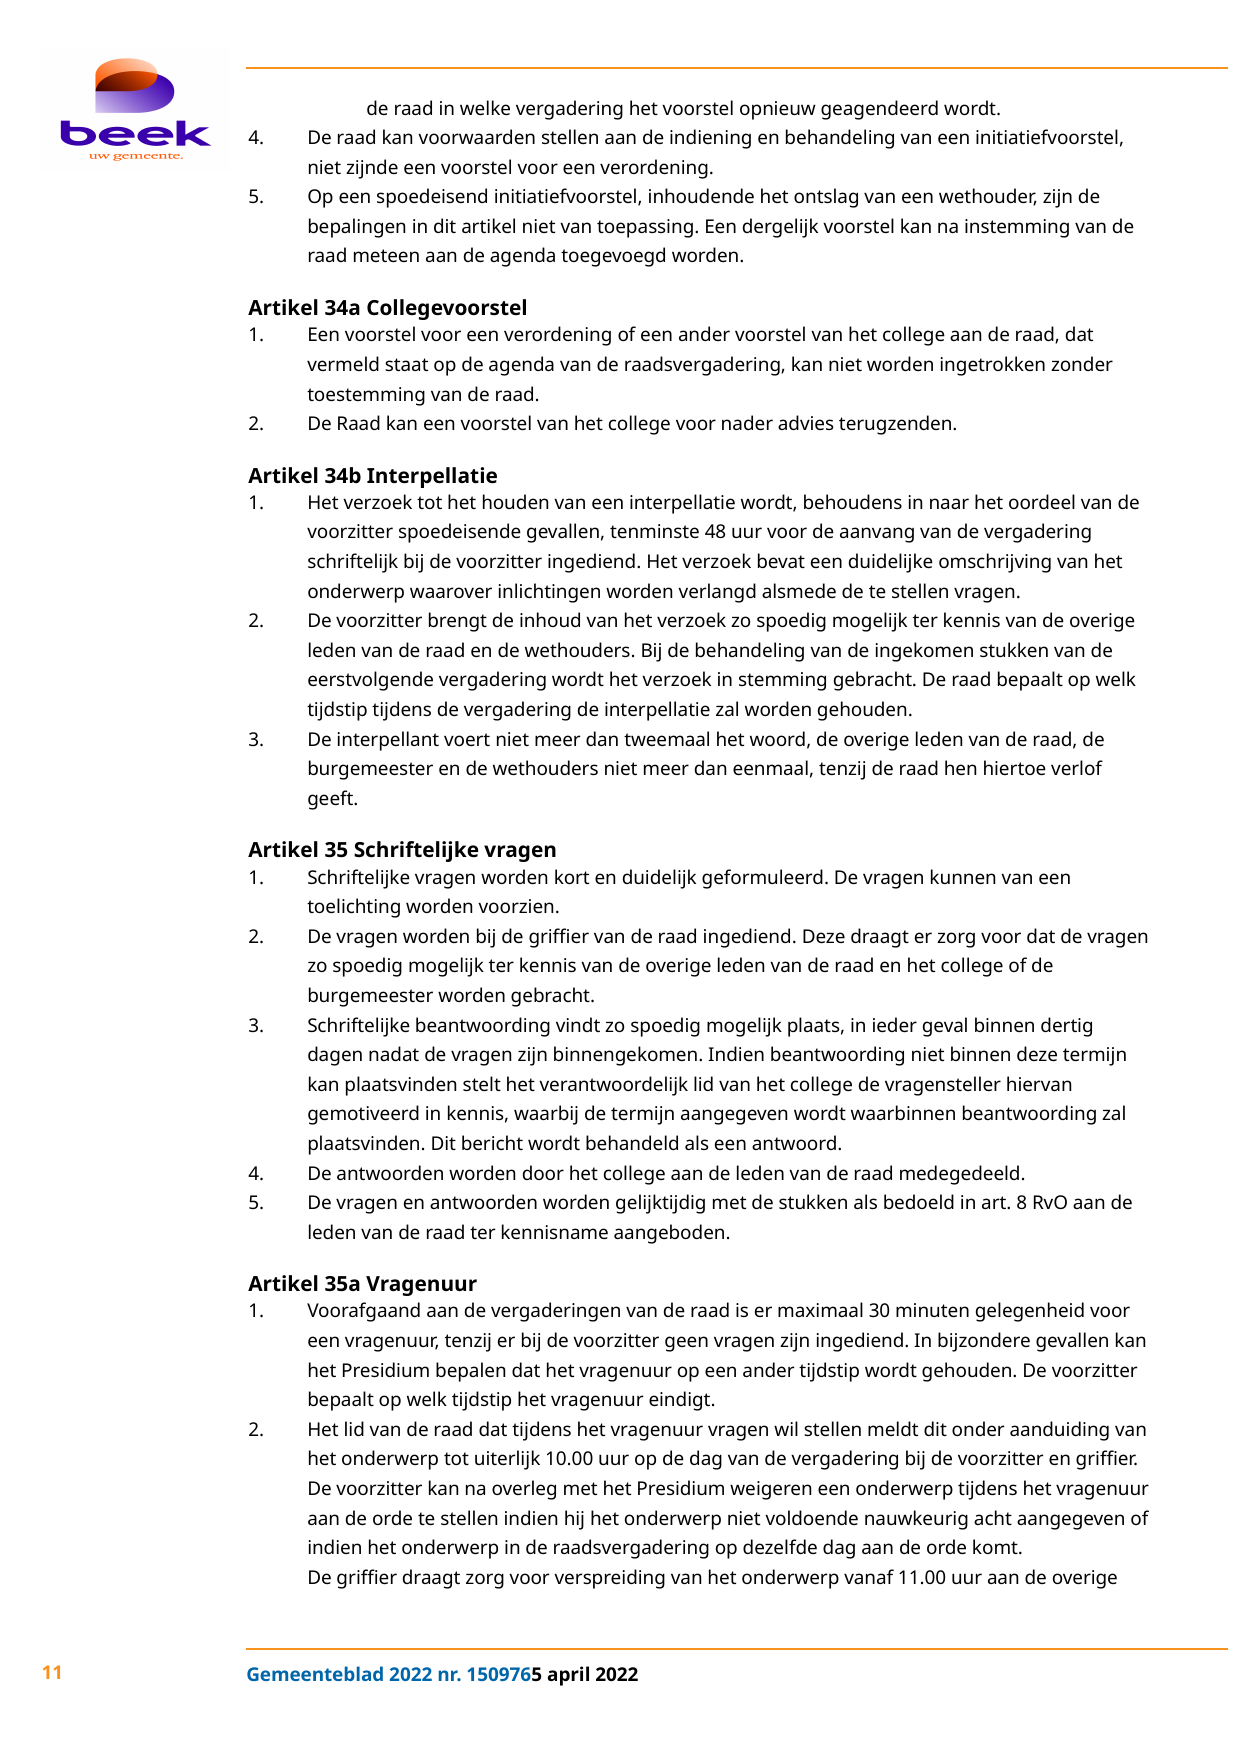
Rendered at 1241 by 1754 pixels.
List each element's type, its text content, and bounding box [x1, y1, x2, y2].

list De vragen worden bij de griffier van de raad ingediend. Deze draagt er zorg voor dat de vragen zo spoedig mogelijk ter kennis van de overige leden van de raad en het college of de burgemeester worden gebracht. [248, 923, 1152, 1008]
text Artikel 34b Interpellatie [248, 461, 1152, 489]
picture [41, 47, 231, 172]
list De voorzitter kan na overleg met het Presidium weigeren een onderwerp tijdens het vragenuur aan de orde te stellen indien hij het onderwerp niet voldoende nauwkeurig acht aangegeven of indien het onderwerp in de raadsvergadering op dezelfde dag aan de orde komt. [248, 1475, 1152, 1560]
list Schriftelijke beantwoording vindt zo spoedig mogelijk plaats, in ieder geval binnen dertig dagen nadat de vragen zijn binnengekomen. Indien beantwoording niet binnen deze termijn kan plaatsvinden stelt het verantwoordelijk lid van het college de vragensteller hiervan gemotiveerd in kennis, waarbij de termijn aangegeven wordt waarbinnen beantwoording zal plaatsvinden. Dit bericht wordt behandeld als een antwoord. [248, 1012, 1152, 1156]
list Voorafgaand aan de vergaderingen van de raad is er maximaal 30 minuten gelegenheid voor een vragenuur, tenzij er bij de voorzitter geen vragen zijn ingediend. In bijzondere gevallen kan het Presidium bepalen dat het vragenuur op een ander tijdstip wordt gehouden. De voorzitter bepaalt op welk tijdstip het vragenuur eindigt. [248, 1298, 1152, 1412]
list De raad kan voorwaarden stellen aan de indiening en behandeling van een initiatiefvoorstel, niet zijnde een voorstel voor een verordening. [248, 124, 1152, 180]
text Artikel 35 Schriftelijke vragen [248, 835, 1152, 864]
list De interpellant voert niet meer dan tweemaal het woord, de overige leden van de raad, de burgemeester en de wethouders niet meer dan eenmaal, tenzij de raad hen hiertoe verlof geeft. [248, 726, 1152, 811]
text Artikel 35a Vragenuur [248, 1269, 1152, 1298]
list De Raad kan een voorstel van het college voor nader advies terugzenden. [248, 410, 1152, 436]
list Op een spoedeisend initiatiefvoorstel, inhoudende het ontslag van een wethouder, zijn de bepalingen in dit artikel niet van toepassing. Een dergelijk voorstel kan na instemming van de raad meteen aan de agenda toegevoegd worden. [248, 183, 1152, 268]
list De griffier draagt zorg voor verspreiding van het onderwerp vanaf 11.00 uur aan de overige [248, 1564, 1152, 1590]
list Een voorstel voor een verordening of een ander voorstel van het college aan de raad, dat vermeld staat op de agenda van de raadsvergadering, kan niet worden ingetrokken zonder toestemming van de raad. [248, 322, 1152, 406]
text Artikel 34a Collegevoorstel [248, 293, 1152, 322]
list Het verzoek tot het houden van een interpellatie wordt, behoudens in naar het oordeel van de voorzitter spoedeisende gevallen, tenminste 48 uur voor de aanvang van de vergadering schriftelijk bij de voorzitter ingediend. Het verzoek bevat een duidelijke omschrijving van het onderwerp waarover inlichtingen worden verlangd alsmede de te stellen vragen. [248, 489, 1152, 604]
list De vragen en antwoorden worden gelijktijdig met de stukken als bedoeld in art. 8 RvO aan de leden van de raad ter kennisname aangeboden. [248, 1189, 1152, 1244]
list Schriftelijke vragen worden kort en duidelijk geformuleerd. De vragen kunnen van een toelichting worden voorzien. [248, 864, 1152, 919]
list de raad in welke vergadering het voorstel opnieuw geagendeerd wordt. [307, 95, 1152, 121]
list Het lid van de raad dat tijdens het vragenuur vragen wil stellen meldt dit onder aanduiding van het onderwerp tot uiterlijk 10.00 uur op de dag van de vergadering bij de voorzitter en griffier. [248, 1416, 1152, 1471]
list De antwoorden worden door het college aan de leden van de raad medegedeeld. [248, 1160, 1152, 1185]
list De voorzitter brengt de inhoud van het verzoek zo spoedig mogelijk ter kennis van de overige leden van de raad en de wethouders. Bij de behandeling van de ingekomen stukken van de eerstvolgende vergadering wordt het verzoek in stemming gebracht. De raad bepaalt op welk tijdstip tijdens de vergadering de interpellatie zal worden gehouden. [248, 607, 1152, 722]
